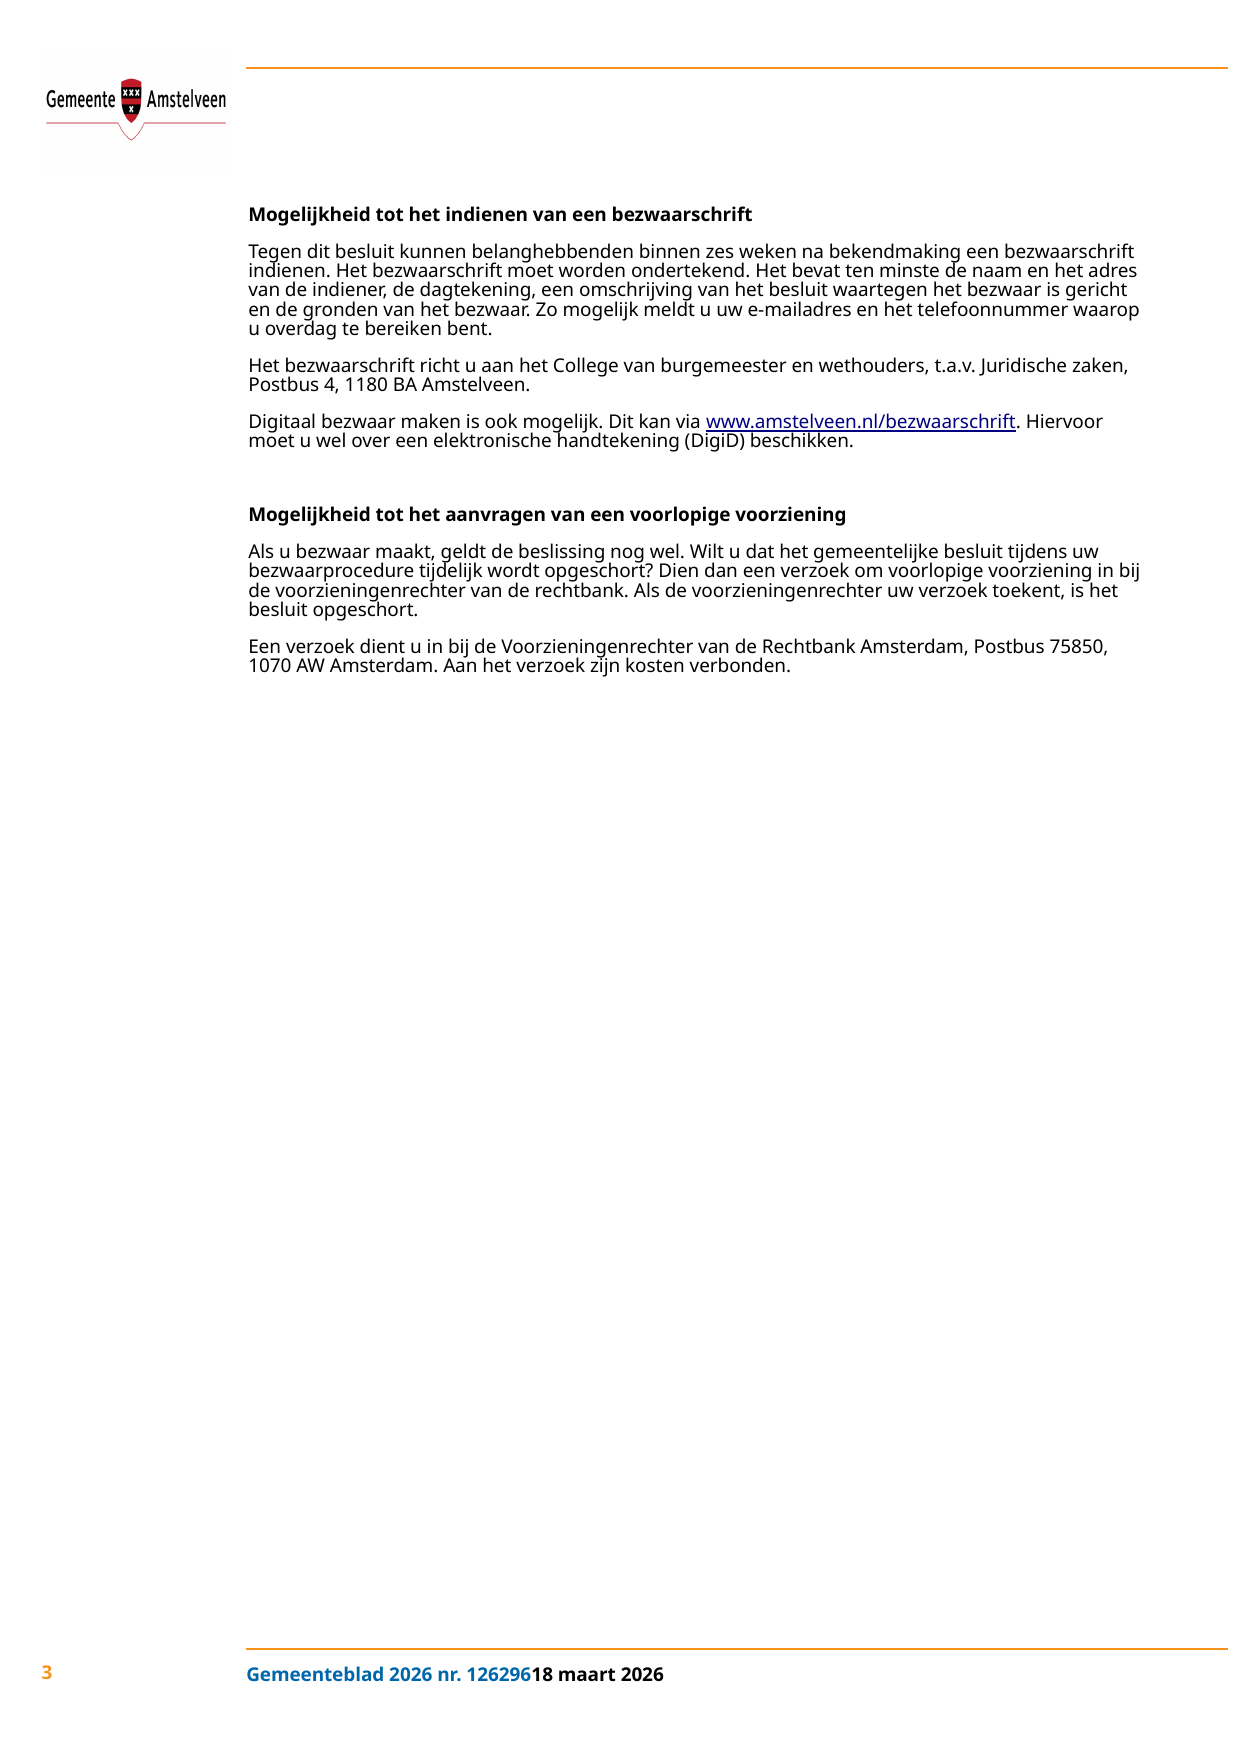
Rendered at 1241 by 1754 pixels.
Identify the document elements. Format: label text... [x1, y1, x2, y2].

text Het bezwaarschrift richt u aan het College van burgemeester en wethouders, t.a.v. Juridische zaken, Postbus 4, 1180 BA Amstelveen. [248, 357, 1152, 395]
text Tegen dit besluit kunnen belanghebbenden binnen zes weken na bekendmaking een bezwaarschrift indienen. Het bezwaarschrift moet worden ondertekend. Het bevat ten minste de naam en het adres van de indiener, de dagtekening, een omschrijving van het besluit waartegen het bezwaar is gericht en de gronden van het bezwaar. Zo mogelijk meldt u uw e-mailadres en het telefoonnummer waarop u overdag te bereiken bent. [248, 243, 1152, 339]
text Een verzoek dient u in bij de Voorzieningenrechter van de Rechtbank Amsterdam, Postbus 75850, 1070 AW Amsterdam. Aan het verzoek zijn kosten verbonden. [248, 638, 1152, 677]
text Mogelijkheid tot het aanvragen van een voorlopige voorziening [248, 506, 1152, 526]
text Mogelijkheid tot het indienen van een bezwaarschrift [248, 206, 1152, 225]
picture [41, 47, 231, 172]
text Digitaal bezwaar maken is ook mogelijk. Dit kan via www.amstelveen.nl/bezwaarschrift. Hiervoor moet u wel over een elektronische handtekening (DigiD) beschikken. [248, 413, 1152, 452]
text Als u bezwaar maakt, geldt de beslissing nog wel. Wilt u dat het gemeentelijke besluit tijdens uw bezwaarprocedure tijdelijk wordt opgeschort? Dien dan een verzoek om voorlopige voorziening in bij de voorzieningenrechter van de rechtbank. Als de voorzieningenrechter uw verzoek toekent, is het besluit opgeschort. [248, 543, 1152, 620]
